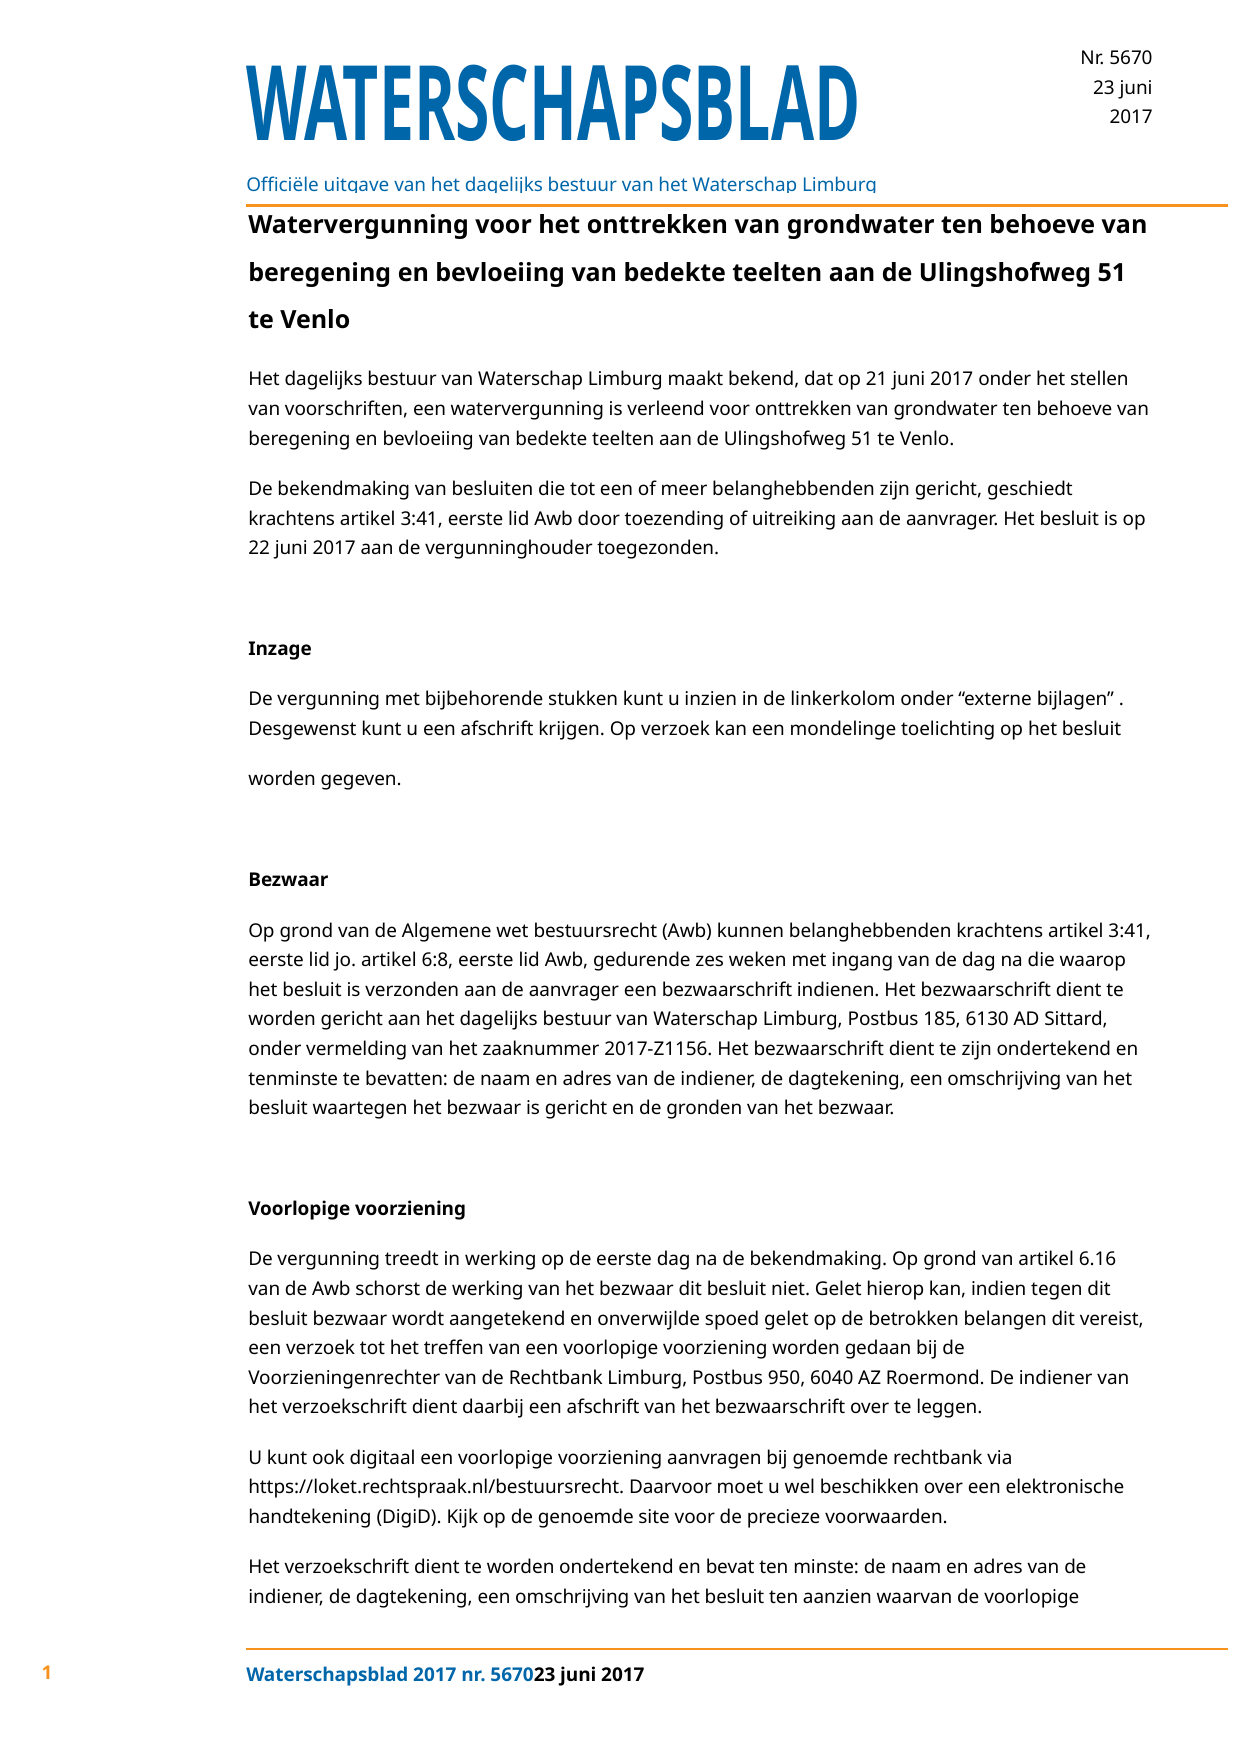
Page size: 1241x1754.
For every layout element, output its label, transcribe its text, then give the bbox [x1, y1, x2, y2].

text Het dagelijks bestuur van Waterschap Limburg maakt bekend, dat op 21 juni 2017 onder het stellen van voorschriften, een watervergunning is verleend voor onttrekken van grondwater ten behoeve van beregening en bevloeiing van bedekte teelten aan de Ulingshofweg 51 te Venlo. [248, 366, 1152, 450]
text Bezwaar [248, 866, 1152, 892]
text Op grond van de Algemene wet bestuursrecht (Awb) kunnen belanghebbenden krachtens artikel 3:41, eerste lid jo. artikel 6:8, eerste lid Awb, gedurende zes weken met ingang van de dag na die waarop het besluit is verzonden aan de aanvrager een bezwaarschrift indienen. Het bezwaarschrift dient te worden gericht aan het dagelijks bestuur van Waterschap Limburg, Postbus 185, 6130 AD Sittard, onder vermelding van het zaaknummer 2017-Z1156. Het bezwaarschrift dient te zijn ondertekend en tenminste te bevatten: de naam en adres van de indiener, de dagtekening, een omschrijving van het besluit waartegen het bezwaar is gericht en de gronden van het bezwaar. [248, 917, 1152, 1120]
text worden gegeven. [248, 766, 1152, 791]
text Voorlopige voorziening [248, 1195, 1152, 1221]
text De vergunning treedt in werking op de eerste dag na de bekendmaking. Op grond van artikel 6.16 van de Awb schorst de werking van het bezwaar dit besluit niet. Gelet hierop kan, indien tegen dit besluit bezwaar wordt aangetekend en onverwijlde spoed gelet op de betrokken belangen dit vereist, een verzoek tot het treffen van een voorlopige voorziening worden gedaan bij de Voorzieningenrechter van de Rechtbank Limburg, Postbus 950, 6040 AZ Roermond. De indiener van het verzoekschrift dient daarbij een afschrift van het bezwaarschrift over te leggen. [248, 1246, 1152, 1419]
picture [41, 47, 231, 172]
text Het verzoekschrift dient te worden ondertekend en bevat ten minste: de naam en adres van de indiener, de dagtekening, een omschrijving van het besluit ten aanzien waarvan de voorlopige [248, 1553, 1152, 1609]
text De bekendmaking van besluiten die tot een of meer belanghebbenden zijn gericht, geschiedt krachtens artikel 3:41, eerste lid Awb door toezending of uitreiking aan de aanvrager. Het besluit is op 22 juni 2017 aan de vergunninghouder toegezonden. [248, 475, 1152, 560]
text U kunt ook digitaal een voorlopige voorziening aanvragen bij genoemde rechtbank via https://loket.rechtspraak.nl/bestuursrecht. Daarvoor moet u wel beschikken over een elektronische handtekening (DigiD). Kijk op de genoemde site voor de precieze voorwaarden. [248, 1444, 1152, 1529]
text Watervergunning voor het onttrekken van grondwater ten behoeve van beregening en bevloeiing van bedekte teelten aan de Ulingshofweg 51 te Venlo [248, 207, 1152, 336]
text Inzage [248, 635, 1152, 661]
text De vergunning met bijbehorende stukken kunt u inzien in de linkerkolom onder “externe bijlagen” . Desgewenst kunt u een afschrift krijgen. Op verzoek kan een mondelinge toelichting op het besluit [248, 686, 1152, 741]
